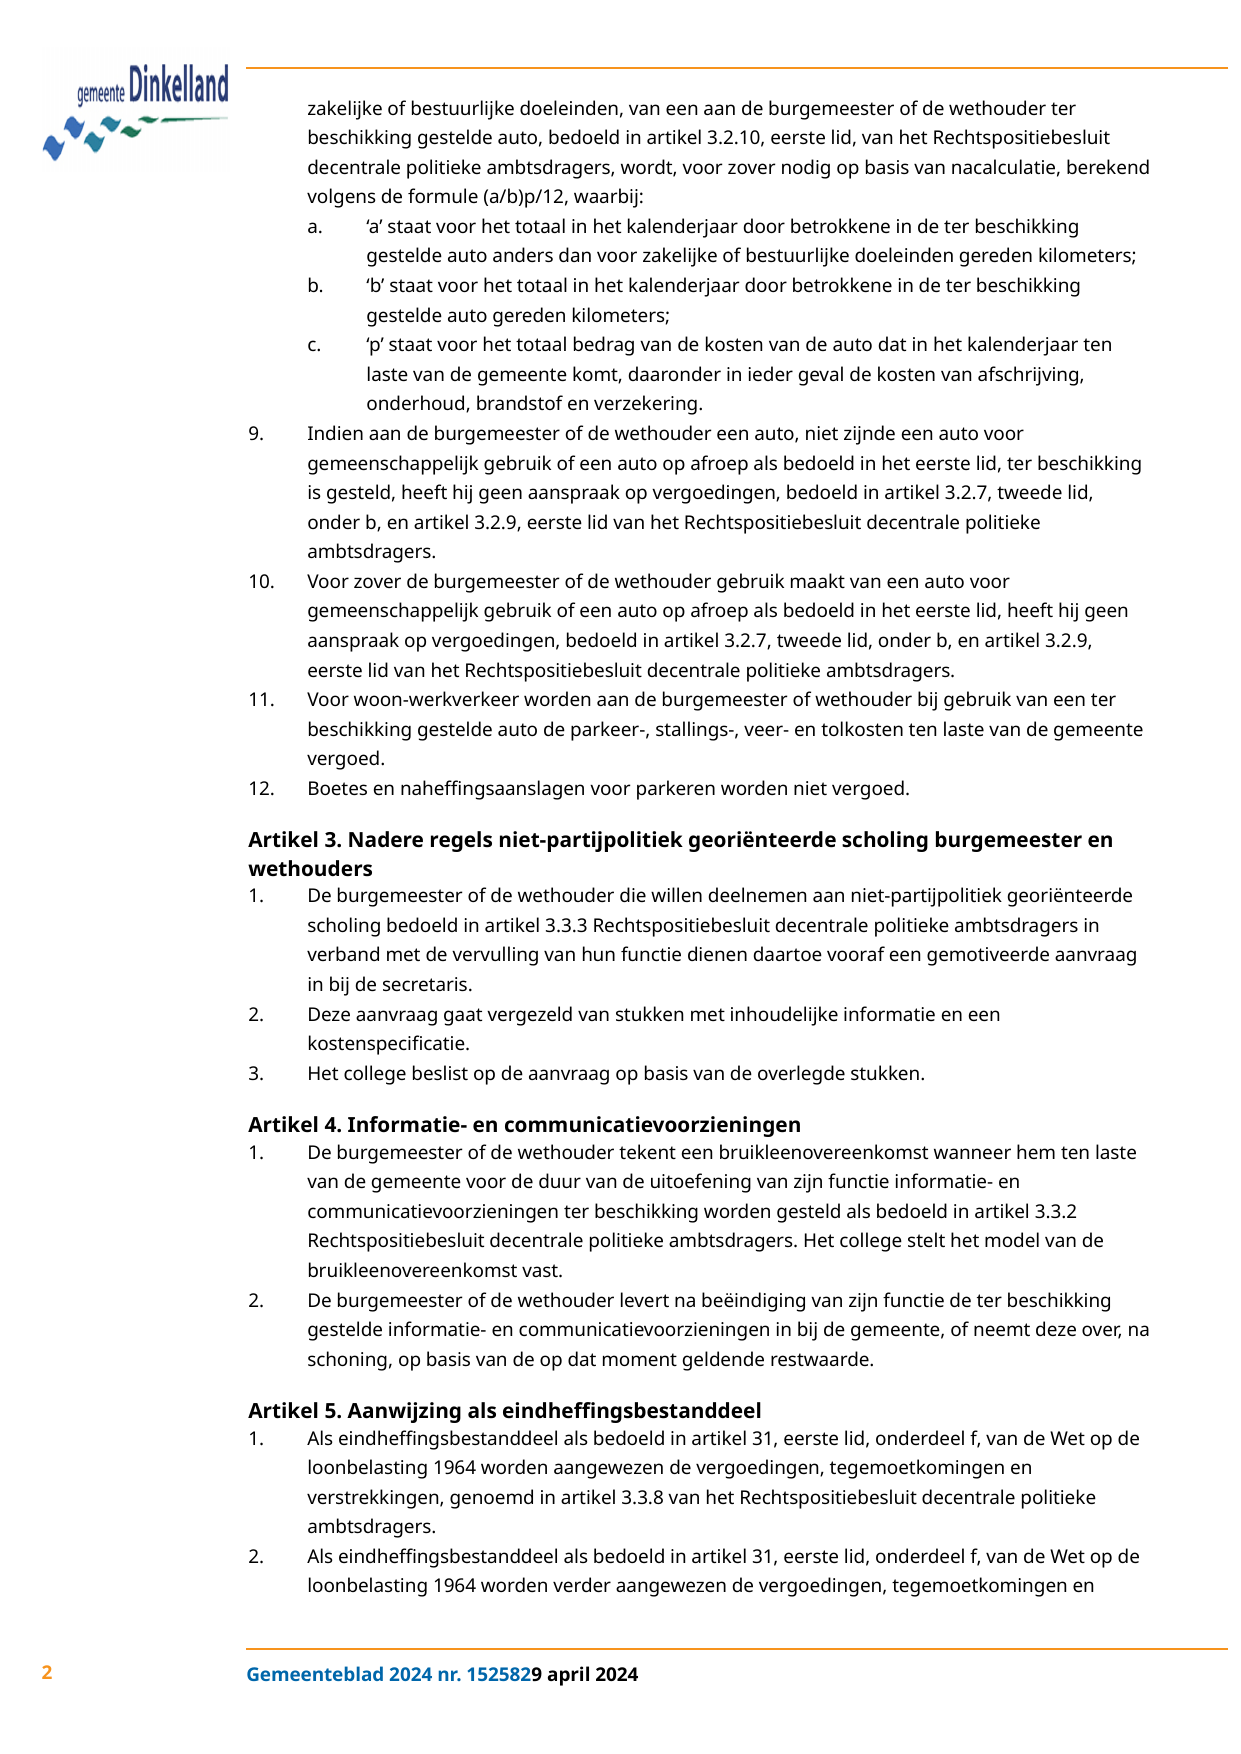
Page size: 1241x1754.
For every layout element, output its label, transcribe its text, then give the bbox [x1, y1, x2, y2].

list Deze aanvraag gaat vergezeld van stukken met inhoudelijke informatie en een kostenspecificatie. [248, 1001, 1152, 1056]
list ‘a’ staat voor het totaal in het kalenderjaar door betrokkene in de ter beschikking gestelde auto anders dan voor zakelijke of bestuurlijke doeleinden gereden kilometers; [307, 213, 1152, 268]
list Voor woon-werkverkeer worden aan de burgemeester of wethouder bij gebruik van een ter beschikking gestelde auto de parkeer-, stallings-, veer- en tolkosten ten laste van de gemeente vergoed. [248, 686, 1152, 771]
list Indien aan de burgemeester of de wethouder een auto, niet zijnde een auto voor gemeenschappelijk gebruik of een auto op afroep als bedoeld in het eerste lid, ter beschikking is gesteld, heeft hij geen aanspraak op vergoedingen, bedoeld in artikel 3.2.7, tweede lid, onder b, en artikel 3.2.9, eerste lid van het Rechtspositiebesluit decentrale politieke ambtsdragers. [248, 420, 1152, 564]
text Artikel 4. Informatie- en communicatievoorzieningen [248, 1110, 1152, 1139]
list zakelijke of bestuurlijke doeleinden, van een aan de burgemeester of de wethouder ter beschikking gestelde auto, bedoeld in artikel 3.2.10, eerste lid, van het Rechtspositiebesluit decentrale politieke ambtsdragers, wordt, voor zover nodig op basis van nacalculatie, berekend volgens de formule (a/b)p/12, waarbij: [248, 95, 1152, 209]
picture [41, 47, 231, 172]
list De burgemeester of de wethouder tekent een bruikleenovereenkomst wanneer hem ten laste van de gemeente voor de duur van de uitoefening van zijn functie informatie- en communicatievoorzieningen ter beschikking worden gesteld als bedoeld in artikel 3.3.2 Rechtspositiebesluit decentrale politieke ambtsdragers. Het college stelt het model van de bruikleenovereenkomst vast. [248, 1139, 1152, 1283]
list Voor zover de burgemeester of de wethouder gebruik maakt van een auto voor gemeenschappelijk gebruik of een auto op afroep als bedoeld in het eerste lid, heeft hij geen aanspraak op vergoedingen, bedoeld in artikel 3.2.7, tweede lid, onder b, en artikel 3.2.9, eerste lid van het Rechtspositiebesluit decentrale politieke ambtsdragers. [248, 568, 1152, 683]
list De burgemeester of de wethouder die willen deelnemen aan niet-partijpolitiek georiënteerde scholing bedoeld in artikel 3.3.3 Rechtspositiebesluit decentrale politieke ambtsdragers in verband met de vervulling van hun functie dienen daartoe vooraf een gemotiveerde aanvraag in bij de secretaris. [248, 882, 1152, 997]
list Als eindheffingsbestanddeel als bedoeld in artikel 31, eerste lid, onderdeel f, van de Wet op de loonbelasting 1964 worden aangewezen de vergoedingen, tegemoetkomingen en verstrekkingen, genoemd in artikel 3.3.8 van het Rechtspositiebesluit decentrale politieke ambtsdragers. [248, 1425, 1152, 1539]
list Het college beslist op de aanvraag op basis van de overlegde stukken. [248, 1060, 1152, 1086]
list Als eindheffingsbestanddeel als bedoeld in artikel 31, eerste lid, onderdeel f, van de Wet op de loonbelasting 1964 worden verder aangewezen de vergoedingen, tegemoetkomingen en [248, 1543, 1152, 1598]
list ‘p’ staat voor het totaal bedrag van de kosten van de auto dat in het kalenderjaar ten laste van de gemeente komt, daaronder in ieder geval de kosten van afschrijving, onderhoud, brandstof en verzekering. [307, 331, 1152, 416]
list De burgemeester of de wethouder levert na beëindiging van zijn functie de ter beschikking gestelde informatie- en communicatievoorzieningen in bij de gemeente, of neemt deze over, na schoning, op basis van de op dat moment geldende restwaarde. [248, 1287, 1152, 1372]
list ‘b’ staat voor het totaal in het kalenderjaar door betrokkene in de ter beschikking gestelde auto gereden kilometers; [307, 272, 1152, 328]
text Artikel 3. Nadere regels niet-partijpolitiek georiënteerde scholing burgemeester en wethouders [248, 826, 1152, 882]
list Boetes en naheffingsaanslagen voor parkeren worden niet vergoed. [248, 775, 1152, 801]
text Artikel 5. Aanwijzing als eindheffingsbestanddeel [248, 1396, 1152, 1425]
